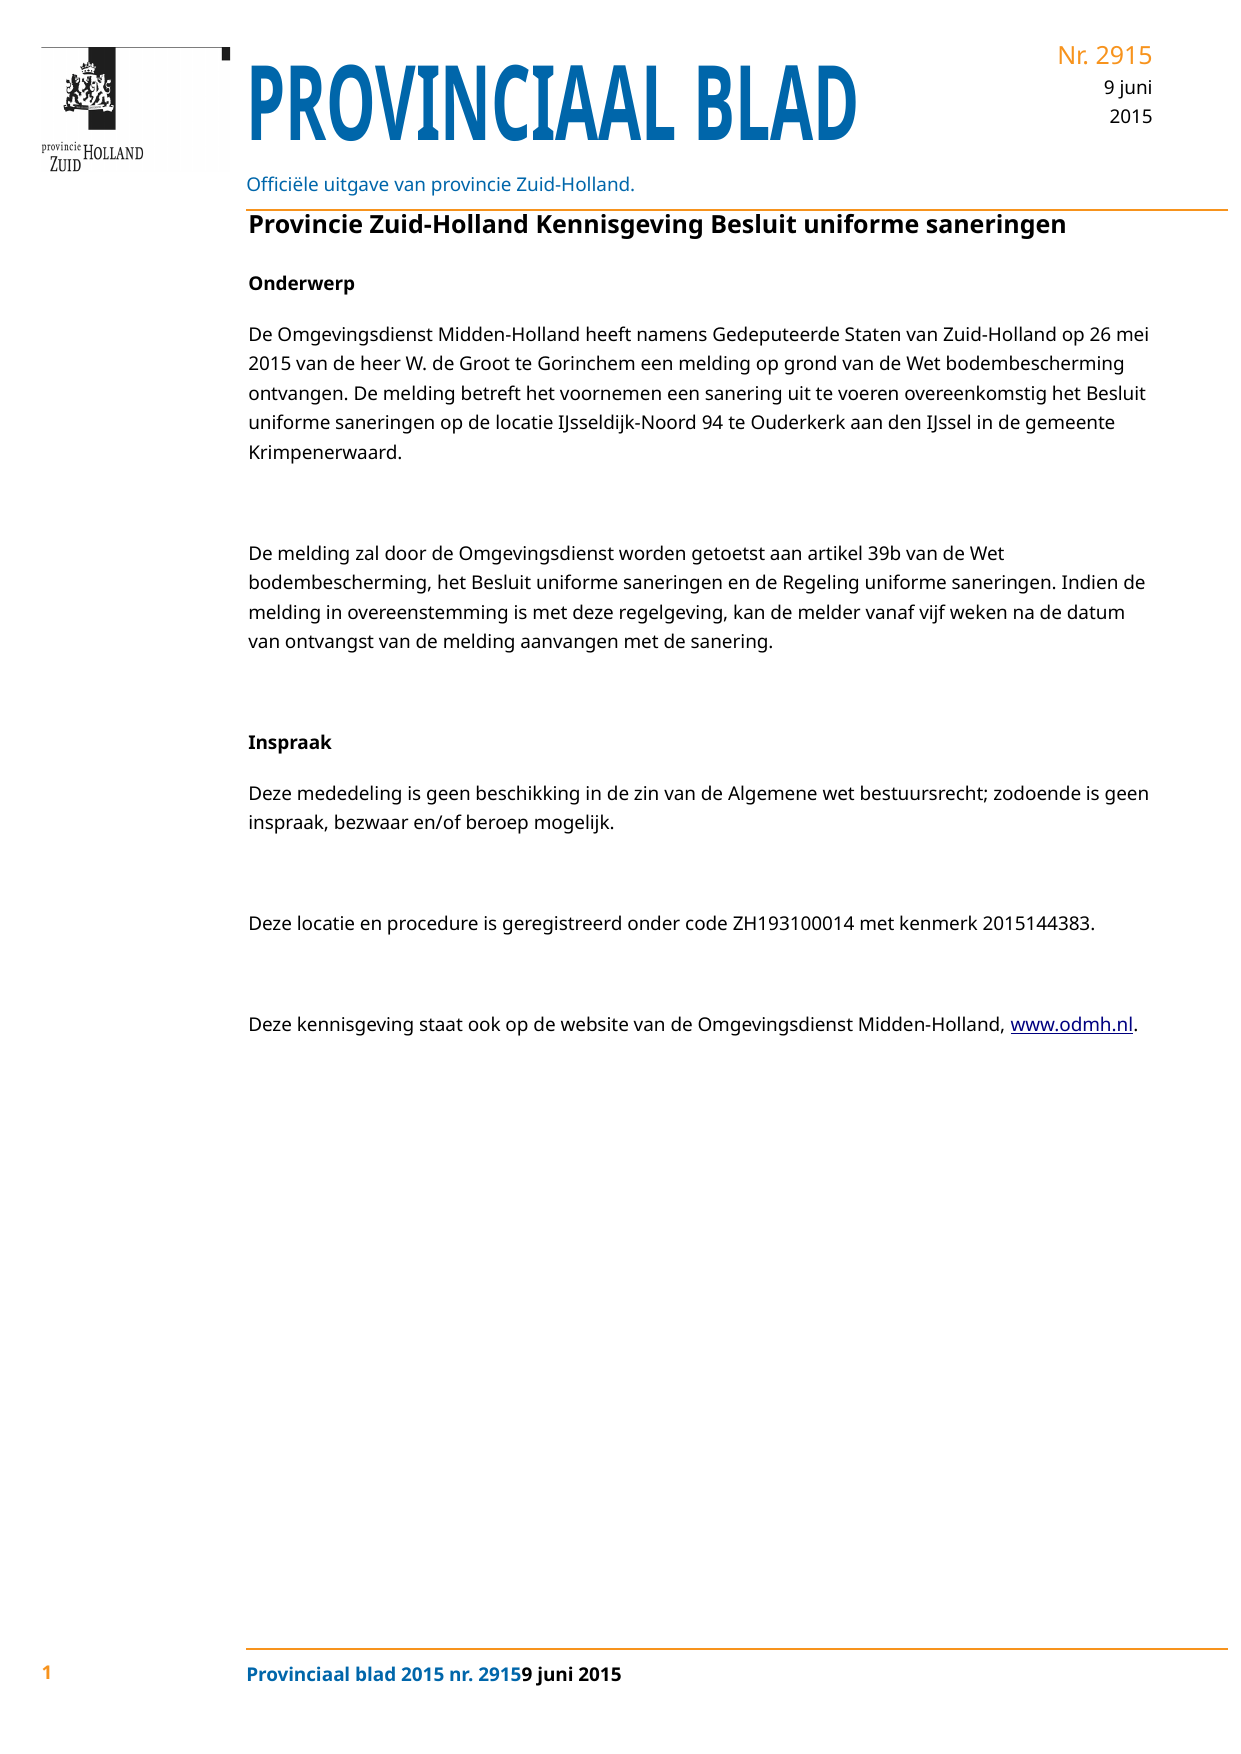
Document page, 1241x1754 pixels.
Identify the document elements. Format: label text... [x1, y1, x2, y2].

text De Omgevingsdienst Midden-Holland heeft namens Gedeputeerde Staten van Zuid-Holland op 26 mei 2015 van de heer W. de Groot te Gorinchem een melding op grond van de Wet bodembescherming ontvangen. De melding betreft het voornemen een sanering uit te voeren overeenkomstig het Besluit uniforme saneringen op de locatie IJsseldijk-Noord 94 te Ouderkerk aan den IJssel in de gemeente Krimpenerwaard. [248, 321, 1152, 465]
text Inspraak [248, 729, 1152, 755]
picture [41, 47, 231, 172]
text Provincie Zuid-Holland Kennisgeving Besluit uniforme saneringen [248, 211, 1152, 241]
text Onderwerp [248, 270, 1152, 296]
text Deze locatie en procedure is geregistreerd onder code ZH193100014 met kenmerk 2015144383. [248, 910, 1152, 936]
text De melding zal door de Omgevingsdienst worden getoetst aan artikel 39b van de Wet bodembescherming, het Besluit uniforme saneringen en de Regeling uniforme saneringen. Indien de melding in overeenstemming is met deze regelgeving, kan de melder vanaf vijf weken na de datum van ontvangst van de melding aanvangen met de sanering. [248, 540, 1152, 654]
text Deze mededeling is geen beschikking in de zin van de Algemene wet bestuursrecht; zodoende is geen inspraak, bezwaar en/of beroep mogelijk. [248, 780, 1152, 835]
text Deze kennisgeving staat ook op de website van de Omgevingsdienst Midden-Holland, www.odmh.nl. [248, 1011, 1152, 1037]
